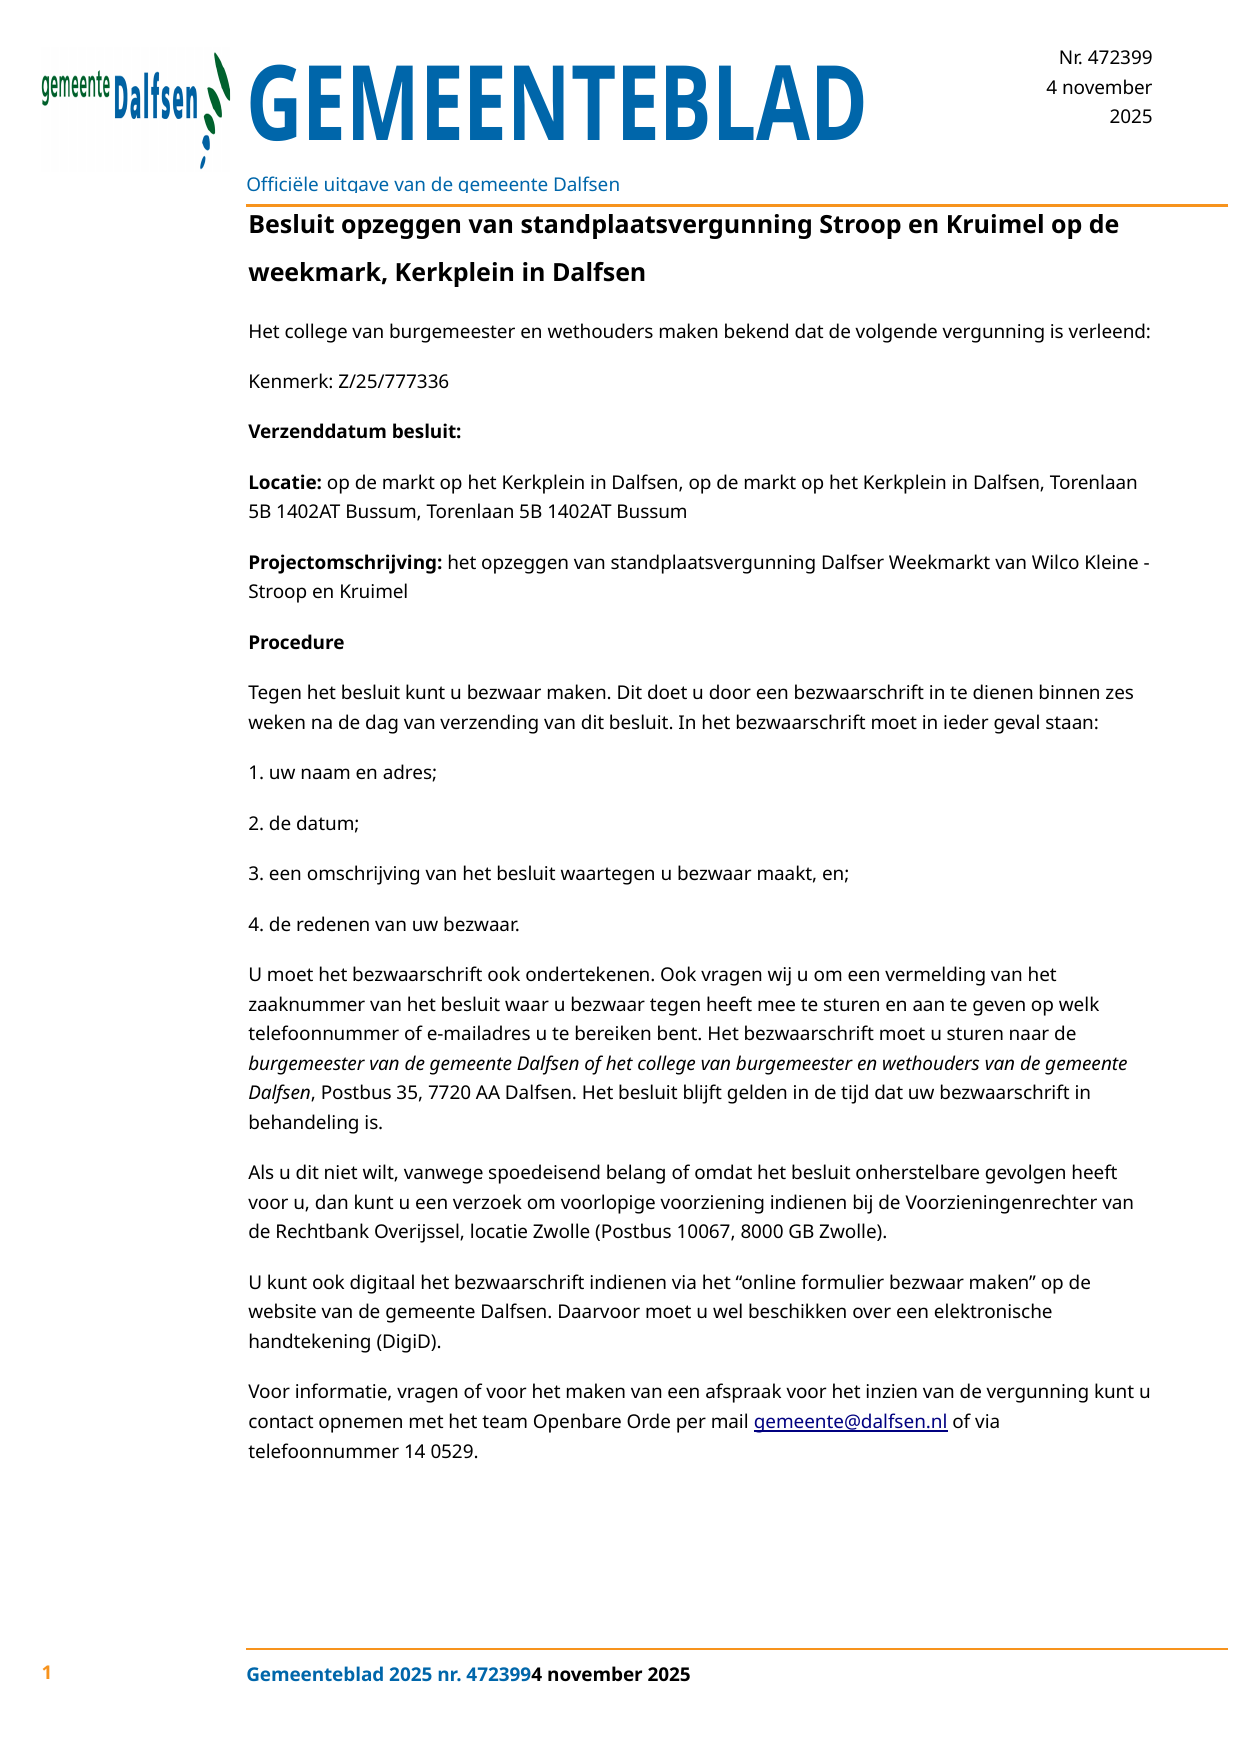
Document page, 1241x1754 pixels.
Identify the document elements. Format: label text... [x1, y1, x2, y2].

text Als u dit niet wilt, vanwege spoedeisend belang of omdat het besluit onherstelbare gevolgen heeft voor u, dan kunt u een verzoek om voorlopige voorziening indienen bij de Voorzieningenrechter van de Rechtbank Overijssel, locatie Zwolle (Postbus 10067, 8000 GB Zwolle). [248, 1159, 1152, 1244]
picture [41, 47, 231, 172]
text Verzenddatum besluit: [248, 419, 1152, 444]
text 3. een omschrijving van het besluit waartegen u bezwaar maakt, en; [248, 860, 1152, 886]
text 1. uw naam en adres; [248, 759, 1152, 785]
text Locatie: op de markt op het Kerkplein in Dalfsen, op de markt op het Kerkplein in Dalfsen, Torenlaan 5B 1402AT Bussum, Torenlaan 5B 1402AT Bussum [248, 469, 1152, 524]
text Besluit opzeggen van standplaatsvergunning Stroop en Kruimel op de weekmark, Kerkplein in Dalfsen [248, 207, 1152, 288]
text Projectomschrijving: het opzeggen van standplaatsvergunning Dalfser Weekmarkt van Wilco Kleine - Stroop en Kruimel [248, 549, 1152, 604]
text Procedure [248, 629, 1152, 655]
text U kunt ook digitaal het bezwaarschrift indienen via het “online formulier bezwaar maken” op de website van de gemeente Dalfsen. Daarvoor moet u wel beschikken over een elektronische handtekening (DigiD). [248, 1269, 1152, 1354]
text Voor informatie, vragen of voor het maken van een afspraak voor het inzien van de vergunning kunt u contact opnemen met het team Openbare Orde per mail gemeente@dalfsen.nl of via telefoonnummer 14 0529. [248, 1379, 1152, 1464]
text 2. de datum; [248, 810, 1152, 836]
text U moet het bezwaarschrift ook ondertekenen. Ook vragen wij u om een vermelding van het zaaknummer van het besluit waar u bezwaar tegen heeft mee te sturen en aan te geven op welk telefoonnummer of e-mailadres u te bereiken bent. Het bezwaarschrift moet u sturen naar de burgemeester van de gemeente Dalfsen of het college van burgemeester en wethouders van de gemeente Dalfsen, Postbus 35, 7720 AA Dalfsen. Het besluit blijft gelden in de tijd dat uw bezwaarschrift in behandeling is. [248, 961, 1152, 1135]
text Tegen het besluit kunt u bezwaar maken. Dit doet u door een bezwaarschrift in te dienen binnen zes weken na de dag van verzending van dit besluit. In het bezwaarschrift moet in ieder geval staan: [248, 679, 1152, 735]
text Het college van burgemeester en wethouders maken bekend dat de volgende vergunning is verleend: [248, 318, 1152, 344]
text 4. de redenen van uw bezwaar. [248, 911, 1152, 937]
text Kenmerk: Z/25/777336 [248, 368, 1152, 394]
